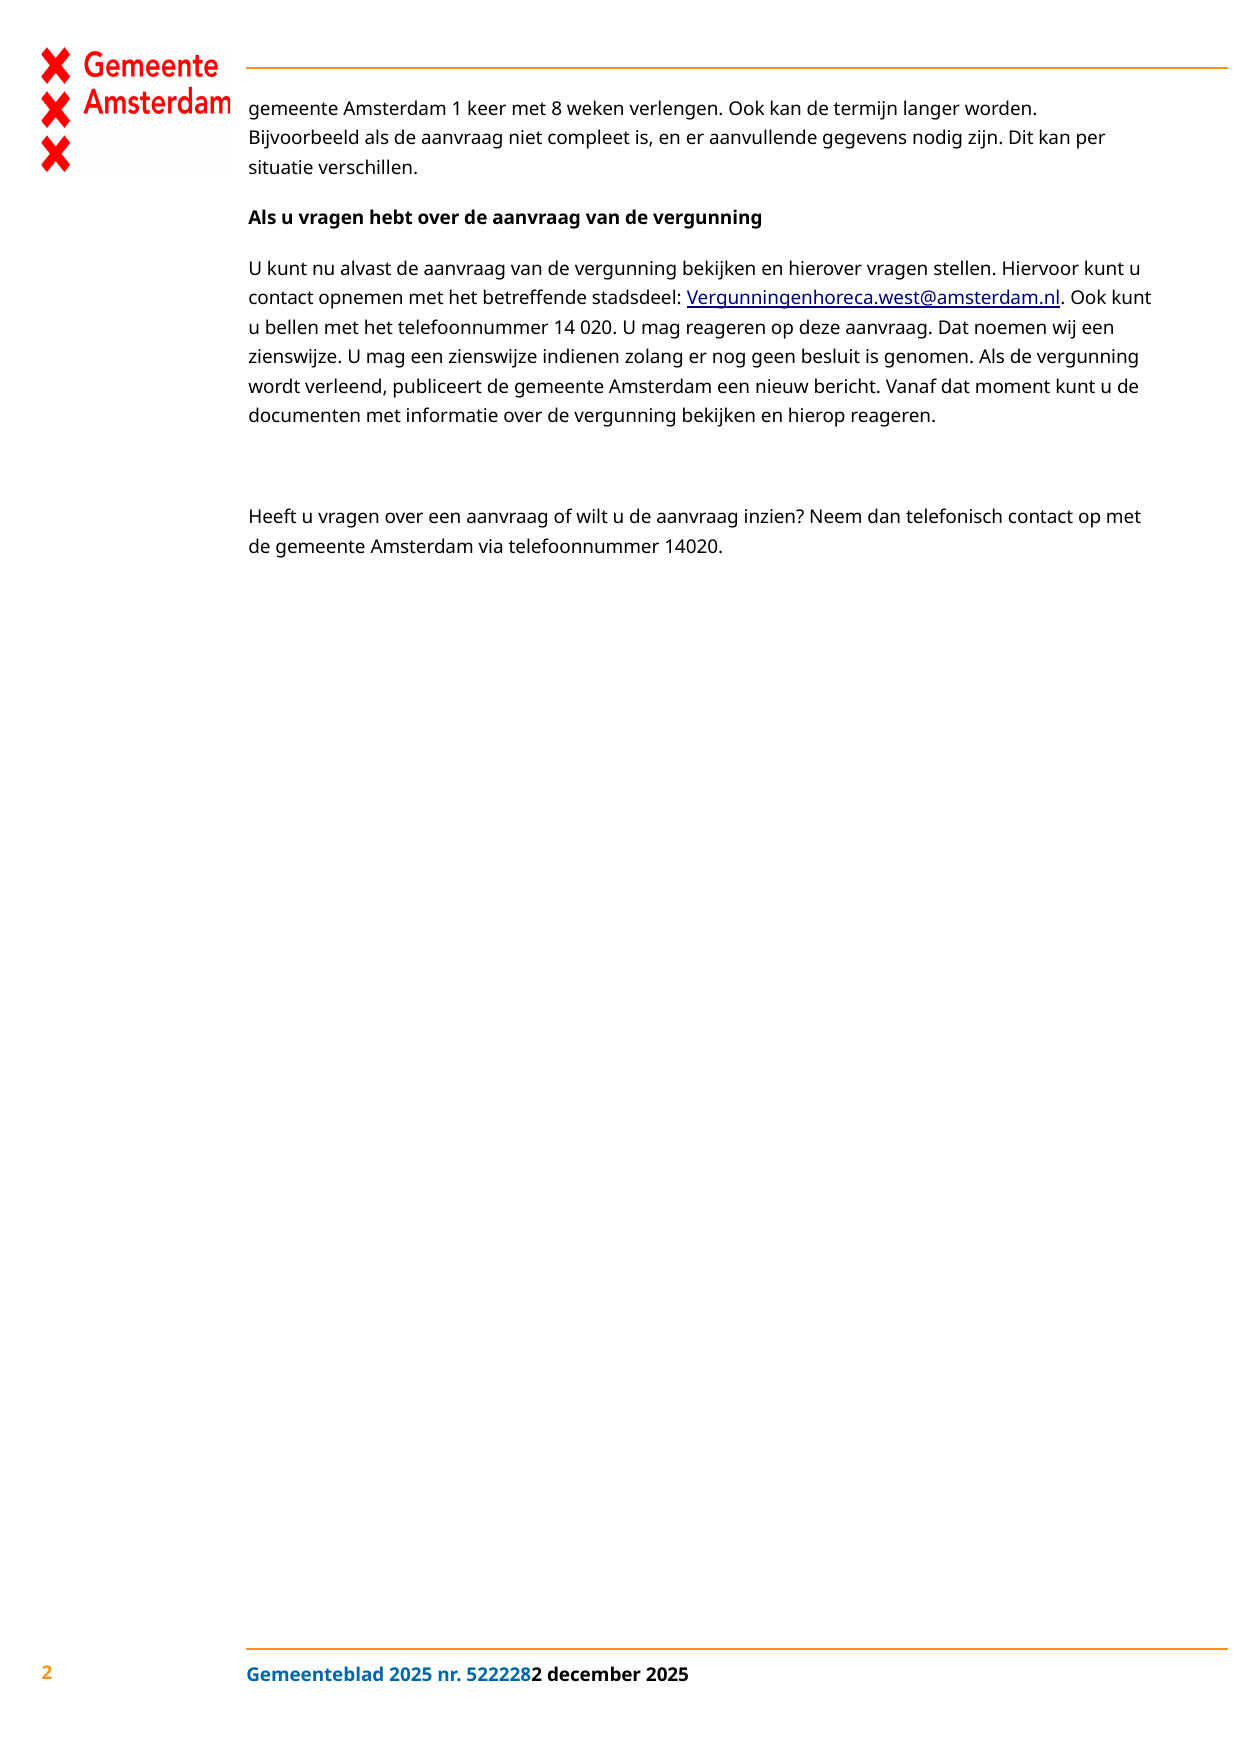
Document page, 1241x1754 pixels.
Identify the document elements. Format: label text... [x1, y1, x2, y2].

text Heeft u vragen over een aanvraag of wilt u de aanvraag inzien? Neem dan telefonisch contact op met de gemeente Amsterdam via telefoonnummer 14020. [248, 503, 1152, 559]
text gemeente Amsterdam 1 keer met 8 weken verlengen. Ook kan de termijn langer worden. Bijvoorbeeld als de aanvraag niet compleet is, en er aanvullende gegevens nodig zijn. Dit kan per situatie verschillen. [248, 95, 1152, 180]
text Als u vragen hebt over de aanvraag van de vergunning [248, 204, 1152, 230]
picture [41, 47, 231, 172]
text U kunt nu alvast de aanvraag van de vergunning bekijken en hierover vragen stellen. Hiervoor kunt u contact opnemen met het betreffende stadsdeel: Vergunningenhoreca.west@amsterdam.nl. Ook kunt u bellen met het telefoonnummer 14 020. U mag reageren op deze aanvraag. Dat noemen wij een zienswijze. U mag een zienswijze indienen zolang er nog geen besluit is genomen. Als de vergunning wordt verleend, publiceert de gemeente Amsterdam een nieuw bericht. Vanaf dat moment kunt u de documenten met informatie over de vergunning bekijken en hierop reageren. [248, 255, 1152, 428]
